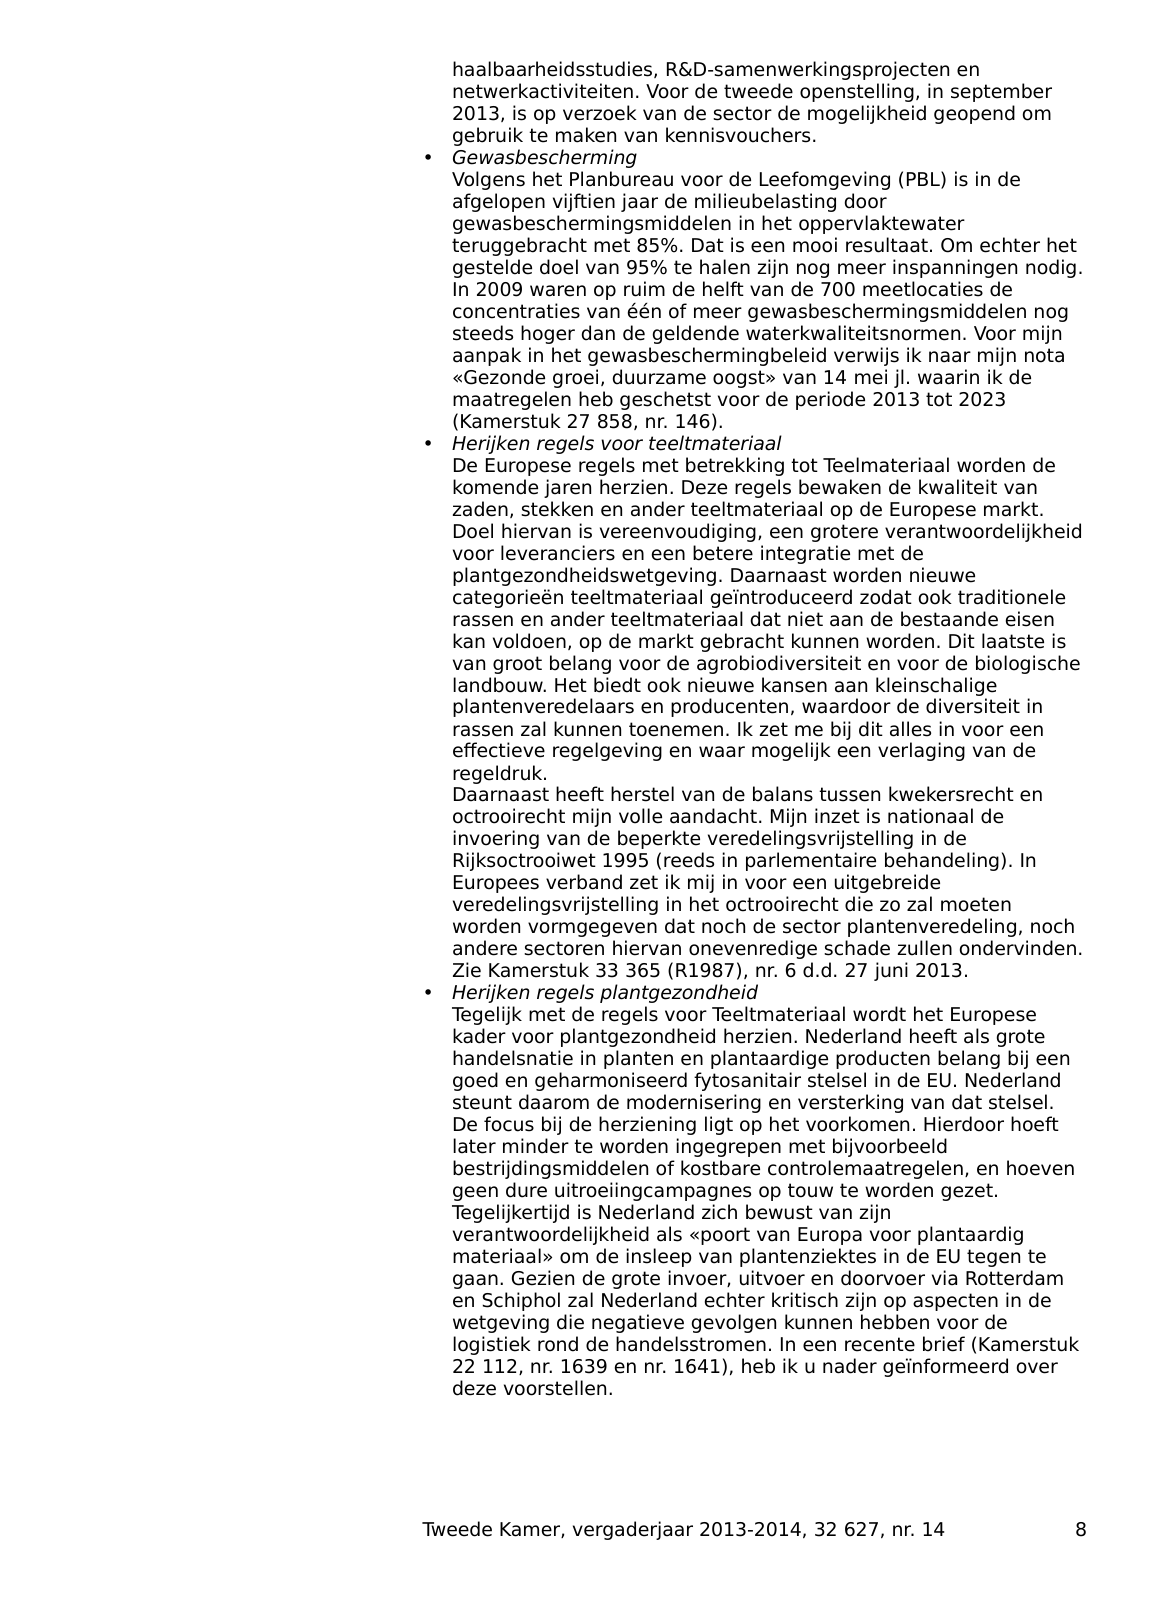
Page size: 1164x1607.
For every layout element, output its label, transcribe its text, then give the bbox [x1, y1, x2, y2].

text Daarnaast heeft herstel van de balans tussen kwekersrecht en octrooirecht mijn volle aandacht. Mijn inzet is nationaal de invoering van de beperkte veredelingsvrijstelling in de Rijksoctrooiwet 1995 (reeds in parlementaire behandeling). In Europees verband zet ik mij in voor een uitgebreide veredelingsvrijstelling in het octrooirecht die zo zal moeten worden vormgegeven dat noch de sector plantenveredeling, noch andere sectoren hiervan onevenredige schade zullen ondervinden. Zie Kamerstuk 33 365 (R1987), nr. 6 d.d. 27 juni 2013. [452, 784, 1087, 982]
text haalbaarheidsstudies, R&D-samenwerkingsprojecten en netwerkactiviteiten. Voor de tweede openstelling, in september 2013, is op verzoek van de sector de mogelijkheid geopend om gebruik te maken van kennisvouchers. [452, 59, 1087, 147]
text • Herijken regels voor teeltmateriaal [422, 433, 1087, 455]
text Volgens het Planbureau voor de Leefomgeving (PBL) is in de afgelopen vijftien jaar de milieubelasting door gewasbeschermingsmiddelen in het oppervlaktewater teruggebracht met 85%. Dat is een mooi resultaat. Om echter het gestelde doel van 95% te halen zijn nog meer inspanningen nodig. In 2009 waren op ruim de helft van de 700 meetlocaties de concentraties van één of meer gewasbeschermingsmiddelen nog steeds hoger dan de geldende waterkwaliteitsnormen. Voor mijn aanpak in het gewasbeschermingbeleid verwijs ik naar mijn nota «Gezonde groei, duurzame oogst» van 14 mei jl. waarin ik de maatregelen heb geschetst voor de periode 2013 tot 2023 (Kamerstuk 27 858, nr. 146). [452, 169, 1087, 433]
text Tegelijk met de regels voor Teeltmateriaal wordt het Europese kader voor plantgezondheid herzien. Nederland heeft als grote handelsnatie in planten en plantaardige producten belang bij een goed en geharmoniseerd fytosanitair stelsel in de EU. Nederland steunt daarom de modernisering en versterking van dat stelsel. De focus bij de herziening ligt op het voorkomen. Hierdoor hoeft later minder te worden ingegrepen met bijvoorbeeld bestrijdingsmiddelen of kostbare controlemaatregelen, en hoeven geen dure uitroeiingcampagnes op touw te worden gezet. Tegelijkertijd is Nederland zich bewust van zijn verantwoordelijkheid als «poort van Europa voor plantaardig materiaal» om de insleep van plantenziektes in de EU tegen te gaan. Gezien de grote invoer, uitvoer en doorvoer via Rotterdam en Schiphol zal Nederland echter kritisch zijn op aspecten in de wetgeving die negatieve gevolgen kunnen hebben voor de logistiek rond de handelsstromen. In een recente brief (Kamerstuk 22 112, nr. 1639 en nr. 1641), heb ik u nader geïnformeerd over deze voorstellen. [452, 1004, 1087, 1400]
text • Gewasbescherming [422, 147, 1087, 169]
text De Europese regels met betrekking tot Teelmateriaal worden de komende jaren herzien. Deze regels bewaken de kwaliteit van zaden, stekken en ander teeltmateriaal op de Europese markt. Doel hiervan is vereenvoudiging, een grotere verantwoordelijkheid voor leveranciers en een betere integratie met de plantgezondheidswetgeving. Daarnaast worden nieuwe categorieën teeltmateriaal geïntroduceerd zodat ook traditionele rassen en ander teeltmateriaal dat niet aan de bestaande eisen kan voldoen, op de markt gebracht kunnen worden. Dit laatste is van groot belang voor de agrobiodiversiteit en voor de biologische landbouw. Het biedt ook nieuwe kansen aan kleinschalige plantenveredelaars en producenten, waardoor de diversiteit in rassen zal kunnen toenemen. Ik zet me bij dit alles in voor een effectieve regelgeving en waar mogelijk een verlaging van de regeldruk. [452, 455, 1087, 784]
text • Herijken regels plantgezondheid [422, 982, 1087, 1004]
